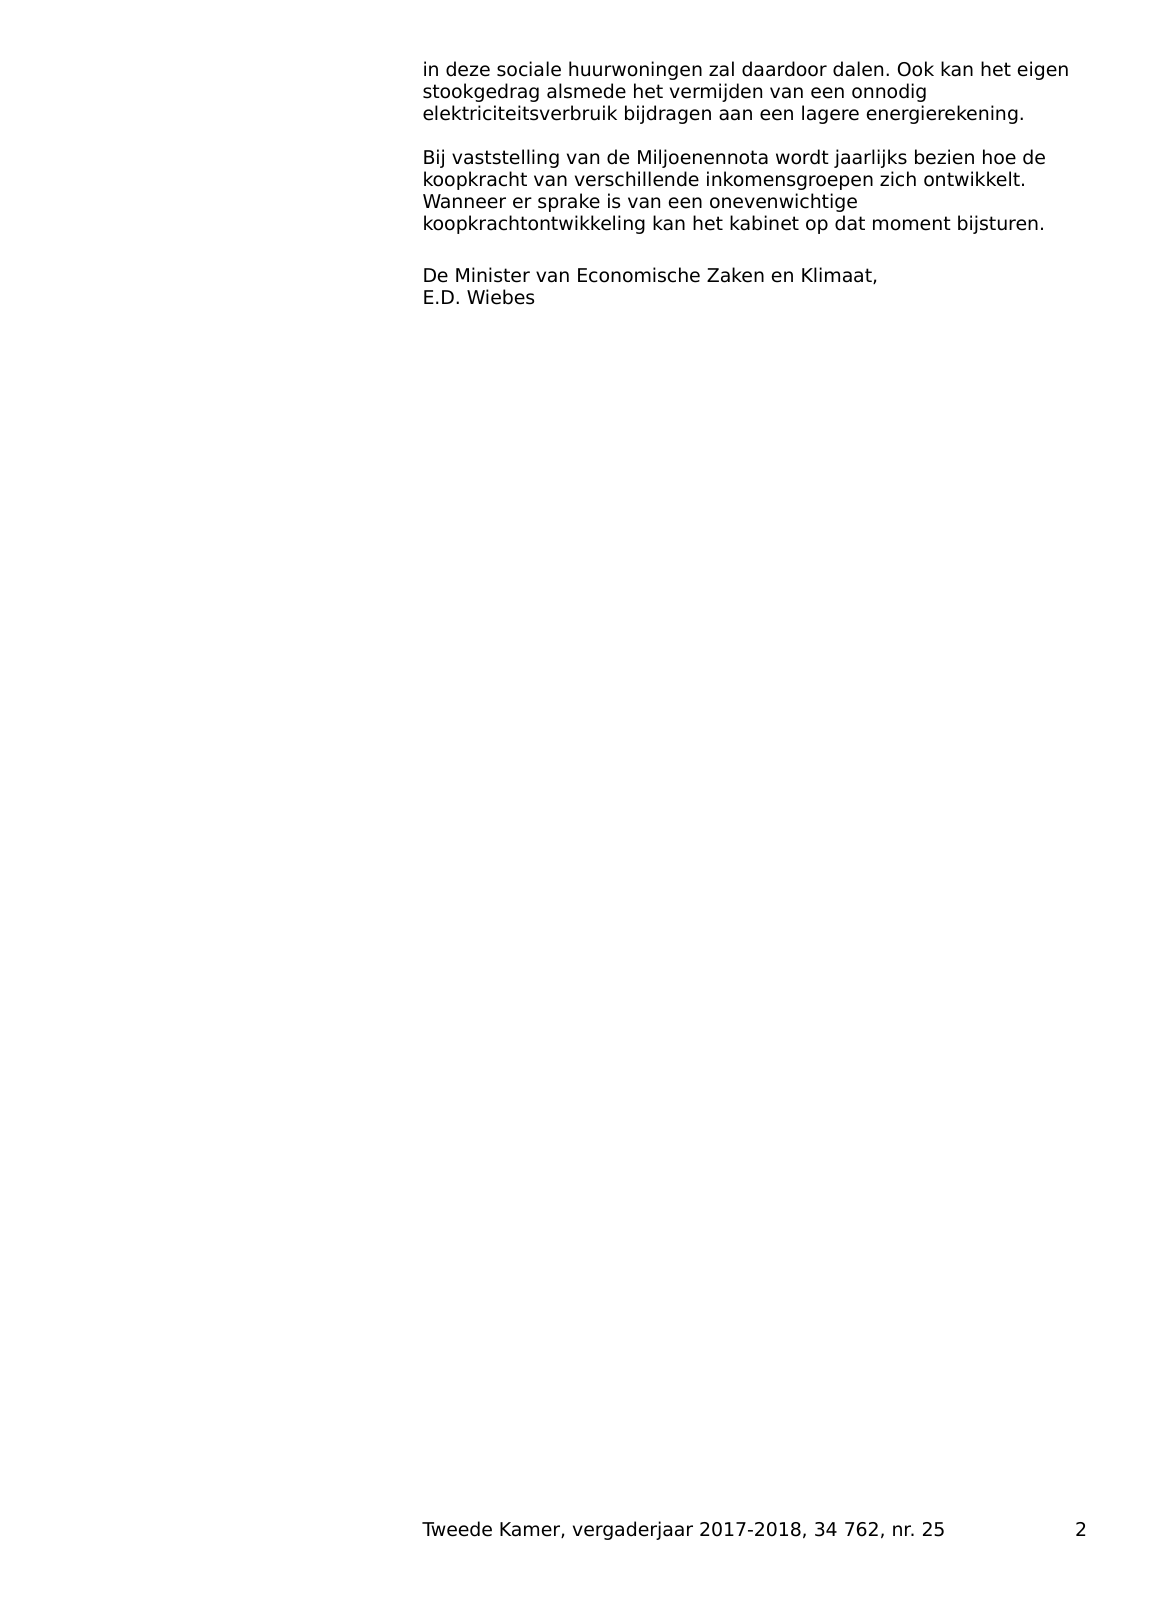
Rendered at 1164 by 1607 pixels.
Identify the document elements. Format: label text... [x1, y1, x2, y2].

text De Minister van Economische Zaken en Klimaat, E.D. Wiebes [422, 265, 1087, 309]
text Bij vaststelling van de Miljoenennota wordt jaarlijks bezien hoe de koopkracht van verschillende inkomensgroepen zich ontwikkelt. Wanneer er sprake is van een onevenwichtige koopkrachtontwikkeling kan het kabinet op dat moment bijsturen. [422, 147, 1087, 235]
text in deze sociale huurwoningen zal daardoor dalen. Ook kan het eigen stookgedrag alsmede het vermijden van een onnodig elektriciteitsverbruik bijdragen aan een lagere energierekening. [422, 59, 1087, 125]
